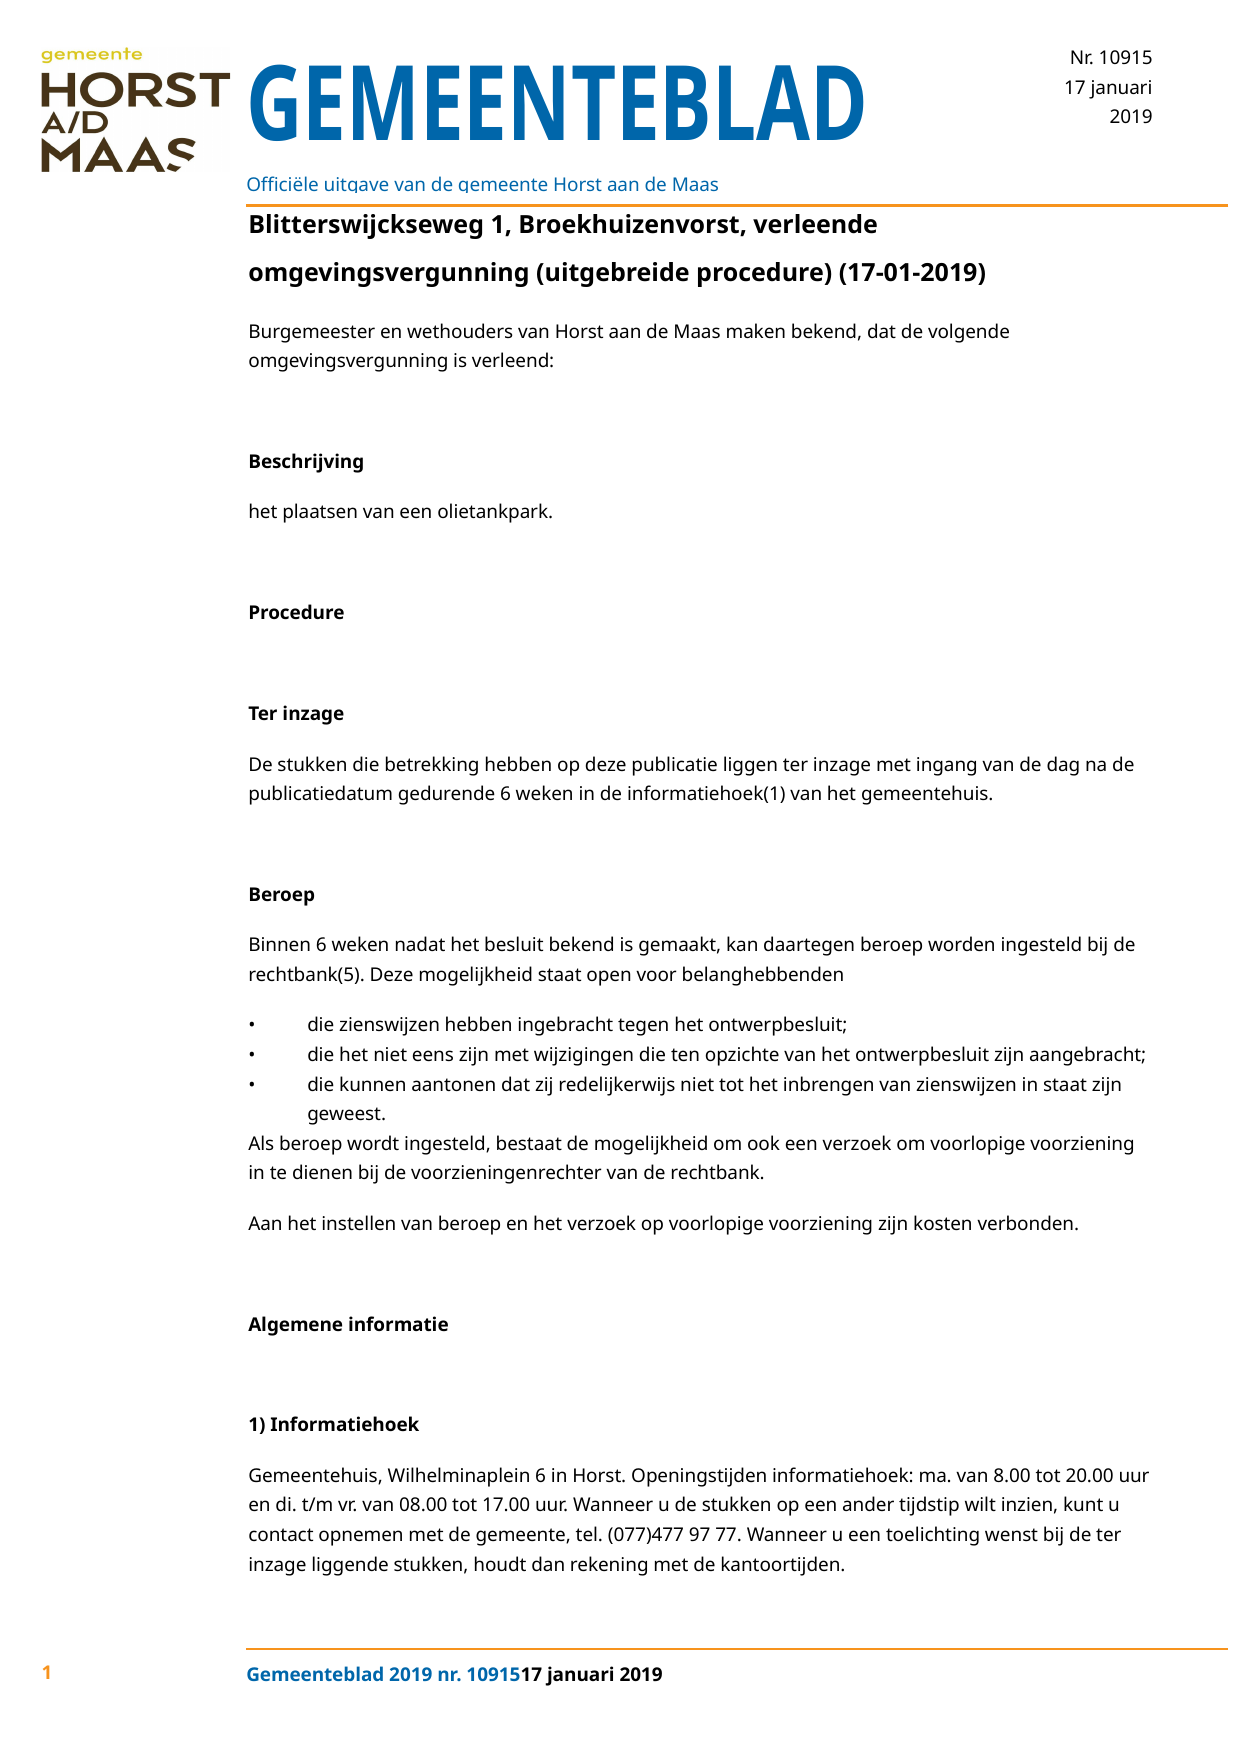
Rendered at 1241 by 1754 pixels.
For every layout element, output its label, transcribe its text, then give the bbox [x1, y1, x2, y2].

text Ter inzage [248, 700, 1152, 726]
picture [41, 47, 231, 172]
text Aan het instellen van beroep en het verzoek op voorlopige voorziening zijn kosten verbonden. [248, 1210, 1152, 1236]
text Als beroep wordt ingesteld, bestaat de mogelijkheid om ook een verzoek om voorlopige voorziening in te dienen bij de voorzieningenrechter van de rechtbank. [248, 1130, 1152, 1185]
text De stukken die betrekking hebben op deze publicatie liggen ter inzage met ingang van de dag na de publicatiedatum gedurende 6 weken in de informatiehoek(1) van het gemeentehuis. [248, 751, 1152, 806]
text Blitterswijckseweg 1, Broekhuizenvorst, verleende omgevingsvergunning (uitgebreide procedure) (17-01-2019) [248, 207, 1152, 288]
text Procedure [248, 599, 1152, 625]
text Beroep [248, 881, 1152, 907]
text Burgemeester en wethouders van Horst aan de Maas maken bekend, dat de volgende omgevingsvergunning is verleend: [248, 318, 1152, 373]
list die het niet eens zijn met wijzigingen die ten opzichte van het ontwerpbesluit zijn aangebracht; [248, 1041, 1152, 1067]
text 1) Informatiehoek [248, 1412, 1152, 1437]
text Binnen 6 weken nadat het besluit bekend is gemaakt, kan daartegen beroep worden ingesteld bij de rechtbank(5). Deze mogelijkheid staat open voor belanghebbenden [248, 932, 1152, 987]
text het plaatsen van een olietankpark. [248, 499, 1152, 524]
list die zienswijzen hebben ingebracht tegen het ontwerpbesluit; [248, 1012, 1152, 1037]
text Gemeentehuis, Wilhelminaplein 6 in Horst. Openingstijden informatiehoek: ma. van 8.00 tot 20.00 uur en di. t/m vr. van 08.00 tot 17.00 uur. Wanneer u de stukken op een ander tijdstip wilt inzien, kunt u contact opnemen met de gemeente, tel. (077)477 97 77. Wanneer u een toelichting wenst bij de ter inzage liggende stukken, houdt dan rekening met de kantoortijden. [248, 1462, 1152, 1577]
text Algemene informatie [248, 1311, 1152, 1337]
text Beschrijving [248, 448, 1152, 474]
list die kunnen aantonen dat zij redelijkerwijs niet tot het inbrengen van zienswijzen in staat zijn geweest. [248, 1071, 1152, 1126]
